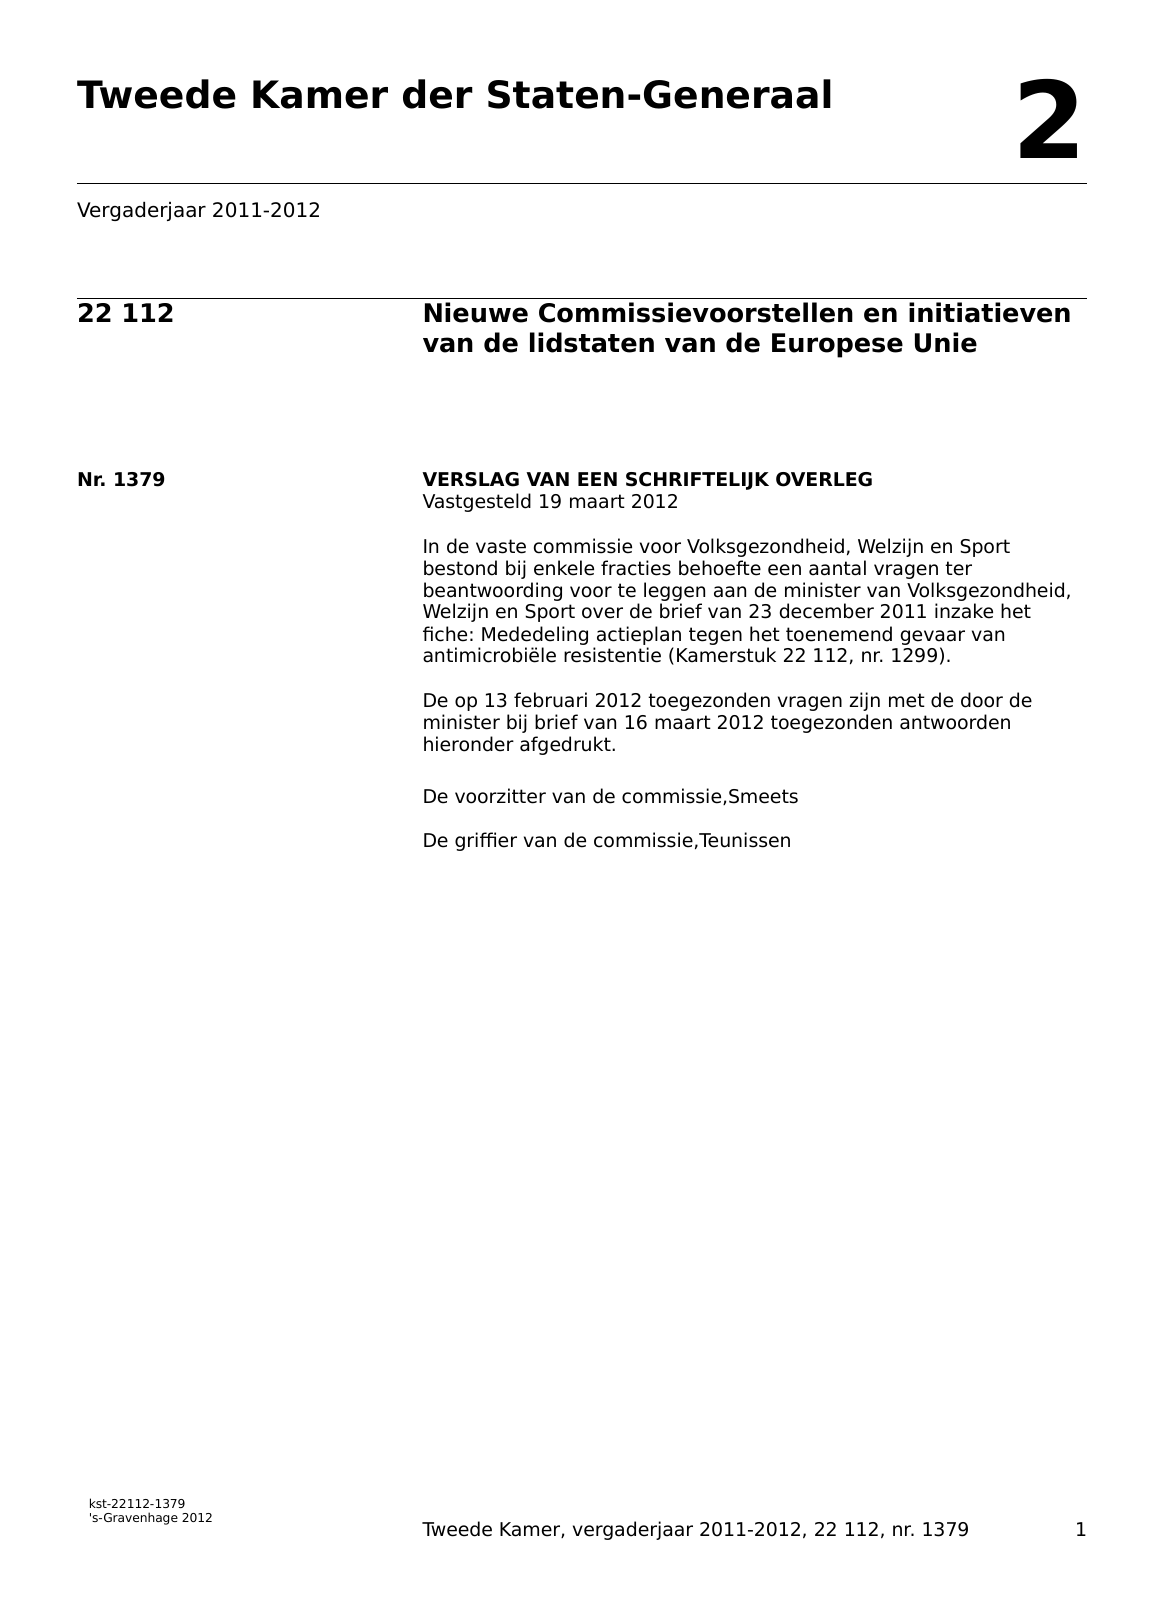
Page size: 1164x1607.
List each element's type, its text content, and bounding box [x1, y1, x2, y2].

subtitle Nr. 1379 VERSLAG VAN EEN SCHRIFTELIJK OVERLEG [77, 469, 1087, 491]
text 's-Gravenhage 2012 [88, 1511, 323, 1525]
text Vastgesteld 19 maart 2012 [422, 491, 1087, 513]
table_header Tweede Kamer der Staten-Generaal [77, 59, 886, 183]
text kst-22112-1379 [88, 1497, 323, 1511]
subtitle 22 112 Nieuwe Commissievoorstellen en initiatieven van de lidstaten van de Europese Unie [77, 299, 1087, 358]
table_header 2 [886, 59, 1087, 183]
text De op 13 februari 2012 toegezonden vragen zijn met de door de minister bij brief van 16 maart 2012 toegezonden antwoorden hieronder afgedrukt. [422, 689, 1087, 756]
text In de vaste commissie voor Volksgezondheid, Welzijn en Sport bestond bij enkele fracties behoefte een aantal vragen ter beantwoording voor te leggen aan de minister van Volksgezondheid, Welzijn en Sport over de brief van 23 december 2011 inzake het fiche: Mededeling actieplan tegen het toenemend gevaar van antimicrobiële resistentie (Kamerstuk 22 112, nr. 1299). [422, 536, 1087, 667]
text De griffier van de commissie,Teunissen [422, 830, 1087, 852]
table_cell Vergaderjaar 2011-2012 [77, 184, 1087, 298]
text De voorzitter van de commissie,Smeets [422, 786, 1087, 807]
